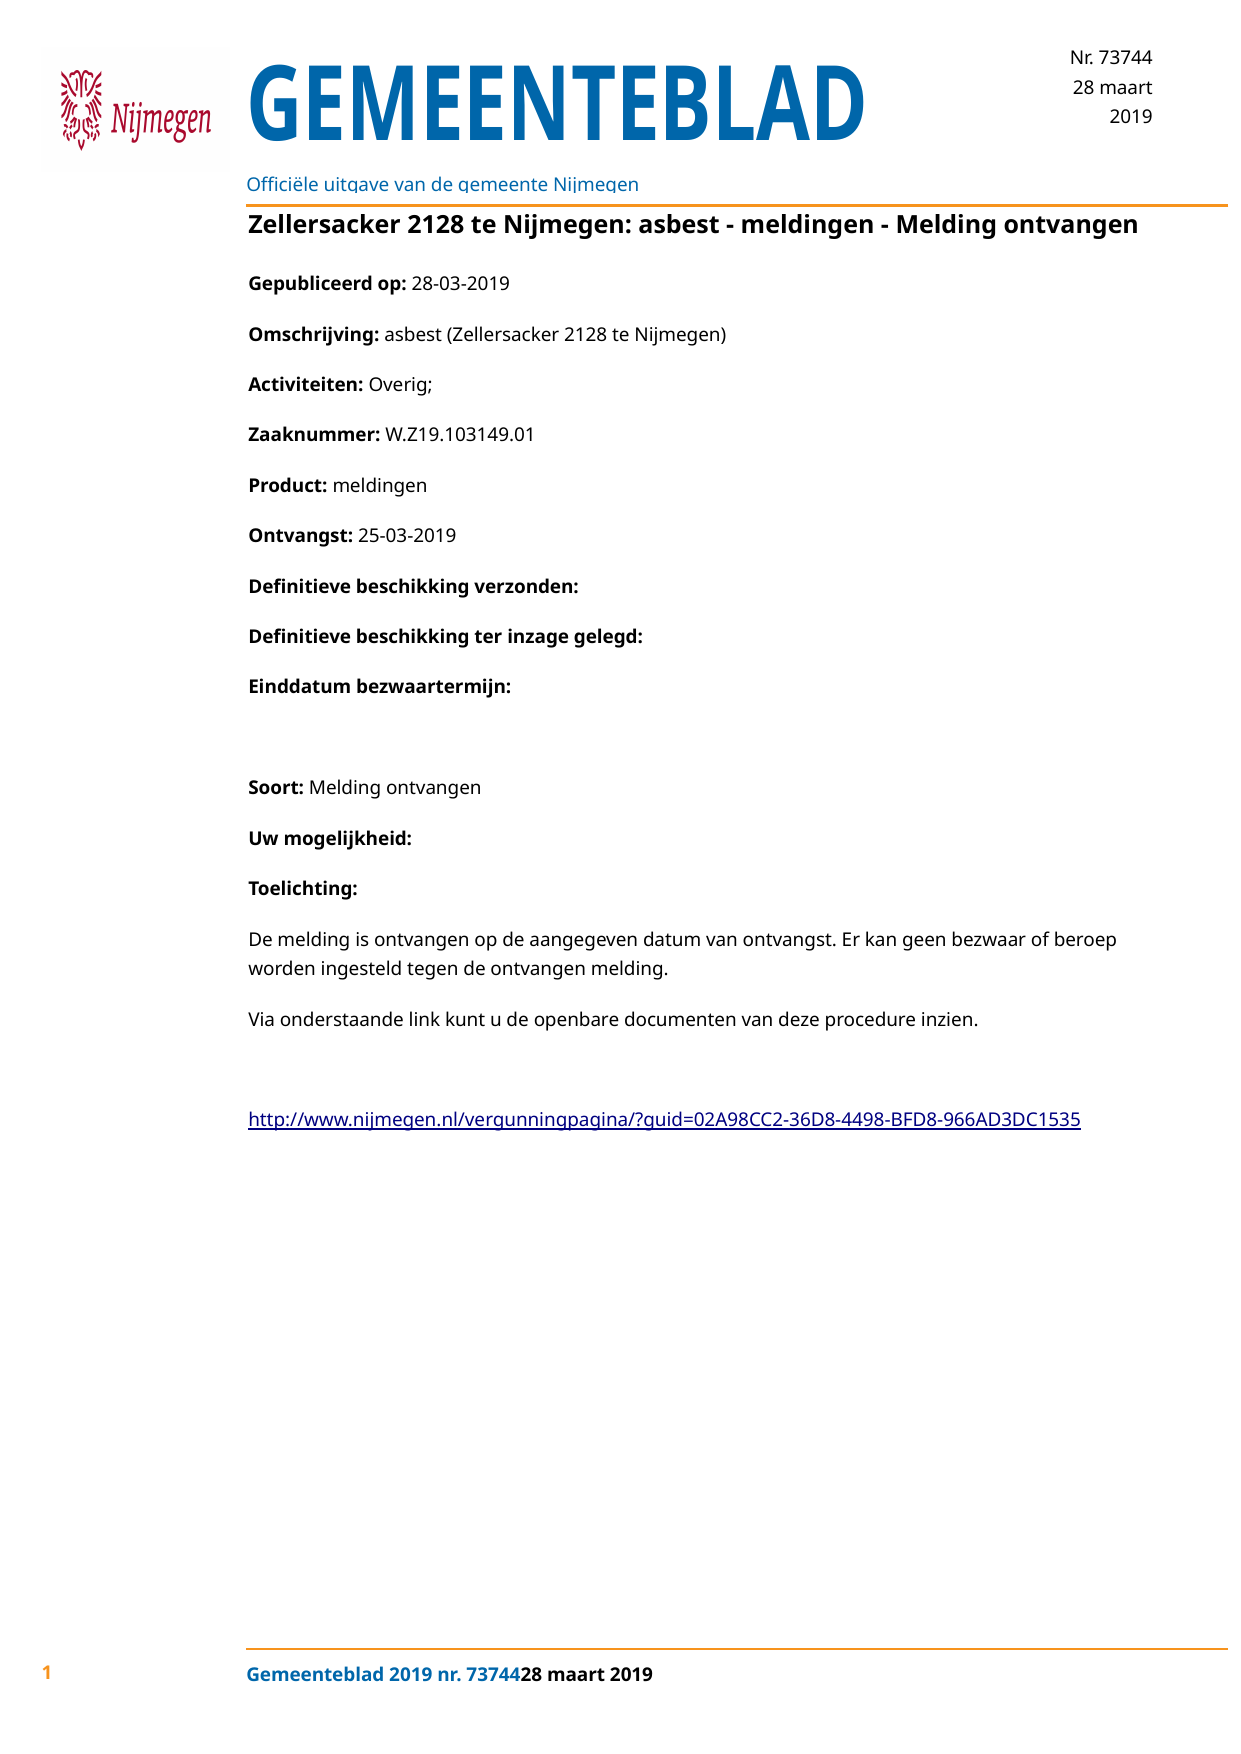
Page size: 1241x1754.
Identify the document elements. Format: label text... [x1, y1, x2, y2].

text Einddatum bezwaartermijn: [248, 674, 1152, 699]
text De melding is ontvangen op de aangegeven datum van ontvangst. Er kan geen bezwaar of beroep worden ingesteld tegen de ontvangen melding. [248, 926, 1152, 981]
text Zellersacker 2128 te Nijmegen: asbest - meldingen - Melding ontvangen [248, 207, 1152, 241]
text Gepubliceerd op: 28-03-2019 [248, 270, 1152, 296]
text Zaaknummer: W.Z19.103149.01 [248, 422, 1152, 447]
text Uw mogelijkheid: [248, 825, 1152, 851]
text Activiteiten: Overig; [248, 371, 1152, 397]
text Product: meldingen [248, 472, 1152, 498]
text Definitieve beschikking verzonden: [248, 573, 1152, 598]
text Via onderstaande link kunt u de openbare documenten van deze procedure inzien. [248, 1006, 1152, 1031]
text Toelichting: [248, 875, 1152, 901]
text Ontvangst: 25-03-2019 [248, 522, 1152, 548]
picture [41, 47, 231, 172]
text Soort: Melding ontvangen [248, 774, 1152, 800]
text http://www.nijmegen.nl/vergunningpagina/?guid=02A98CC2-36D8-4498-BFD8-966AD3DC1535 [248, 1107, 1152, 1132]
text Definitieve beschikking ter inzage gelegd: [248, 623, 1152, 649]
text Omschrijving: asbest (Zellersacker 2128 te Nijmegen) [248, 321, 1152, 346]
